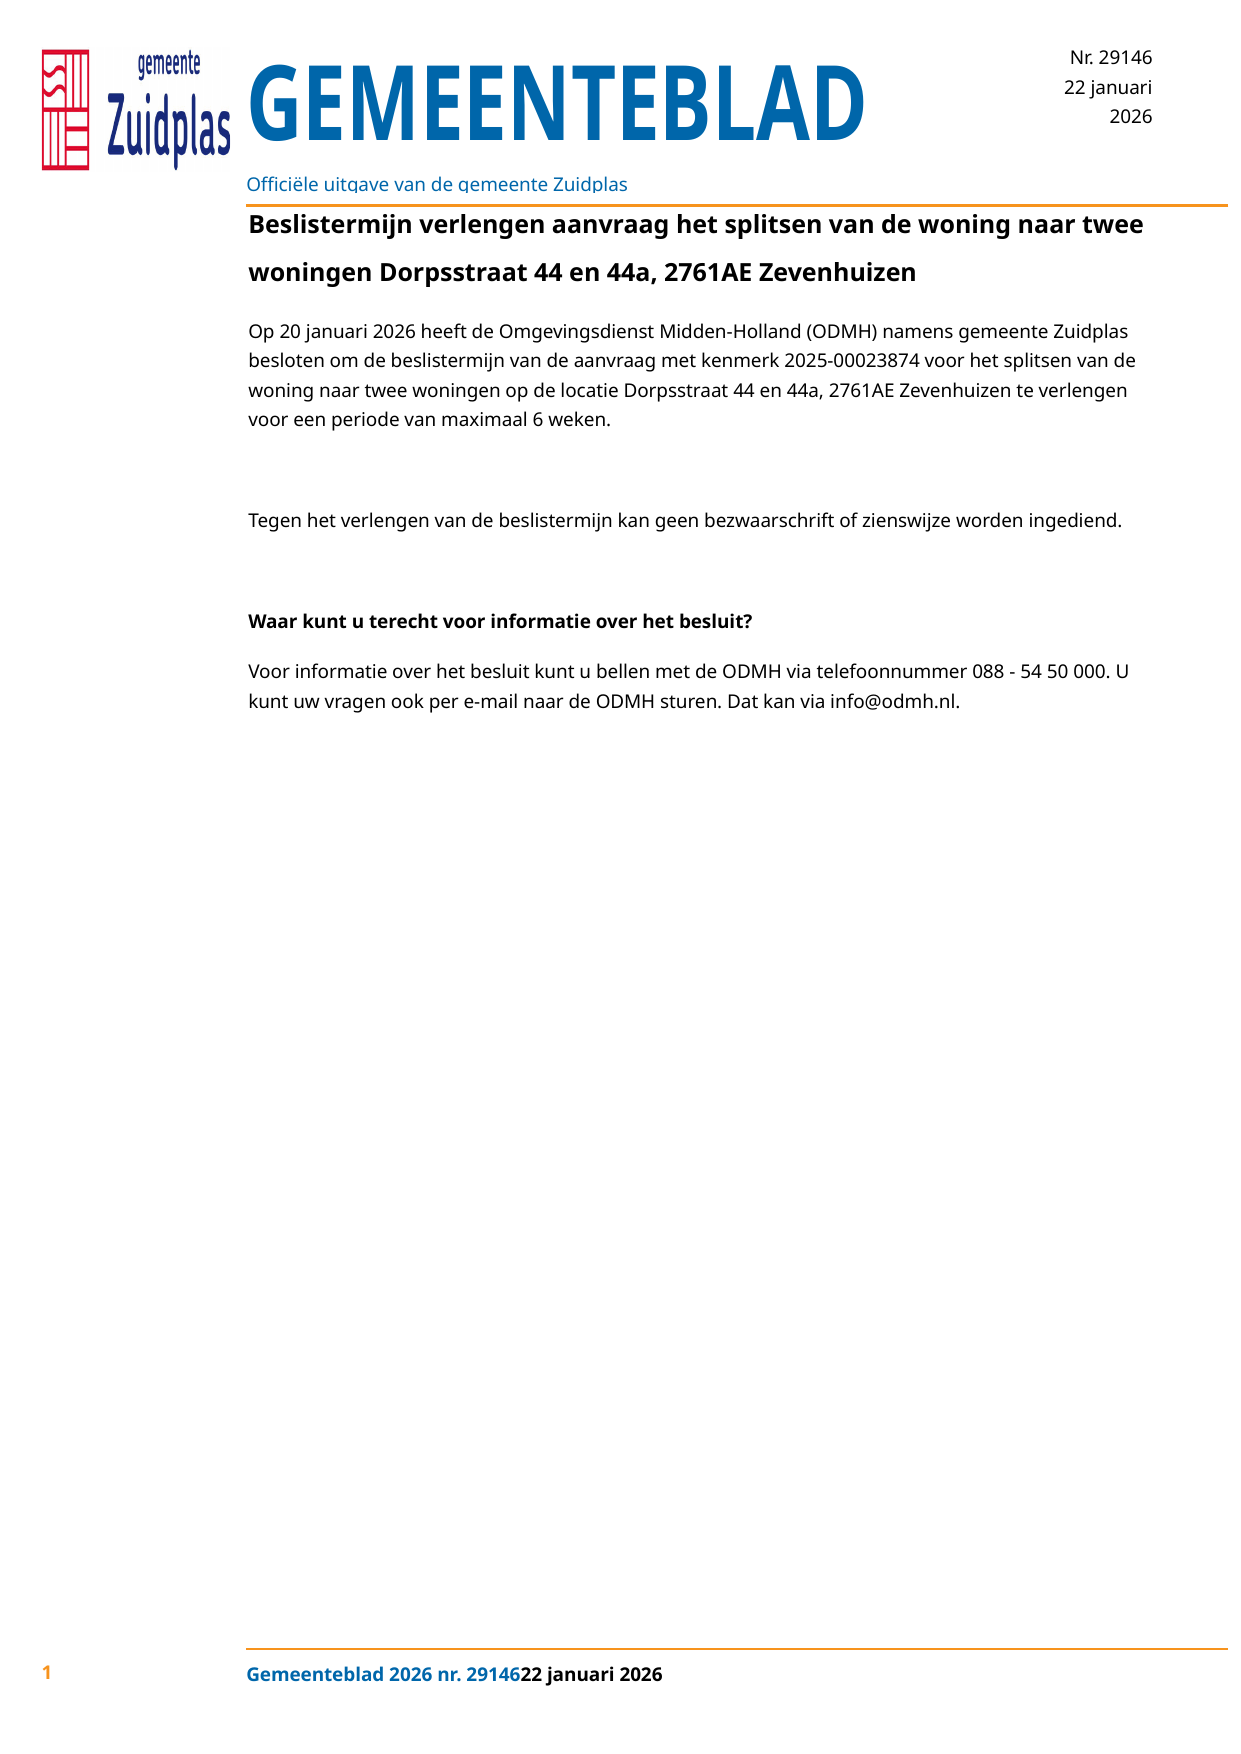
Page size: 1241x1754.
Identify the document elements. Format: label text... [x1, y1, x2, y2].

text Tegen het verlengen van de beslistermijn kan geen bezwaarschrift of zienswijze worden ingediend. [248, 507, 1152, 533]
text Waar kunt u terecht voor informatie over het besluit? [248, 608, 1152, 634]
picture [41, 47, 231, 172]
text Voor informatie over het besluit kunt u bellen met de ODMH via telefoonnummer 088 - 54 50 000. U kunt uw vragen ook per e-mail naar de ODMH sturen. Dat kan via info@odmh.nl. [248, 659, 1152, 714]
text Beslistermijn verlengen aanvraag het splitsen van de woning naar twee woningen Dorpsstraat 44 en 44a, 2761AE Zevenhuizen [248, 207, 1152, 288]
text Op 20 januari 2026 heeft de Omgevingsdienst Midden-Holland (ODMH) namens gemeente Zuidplas besloten om de beslistermijn van de aanvraag met kenmerk 2025-00023874 voor het splitsen van de woning naar twee woningen op de locatie Dorpsstraat 44 en 44a, 2761AE Zevenhuizen te verlengen voor een periode van maximaal 6 weken. [248, 318, 1152, 432]
